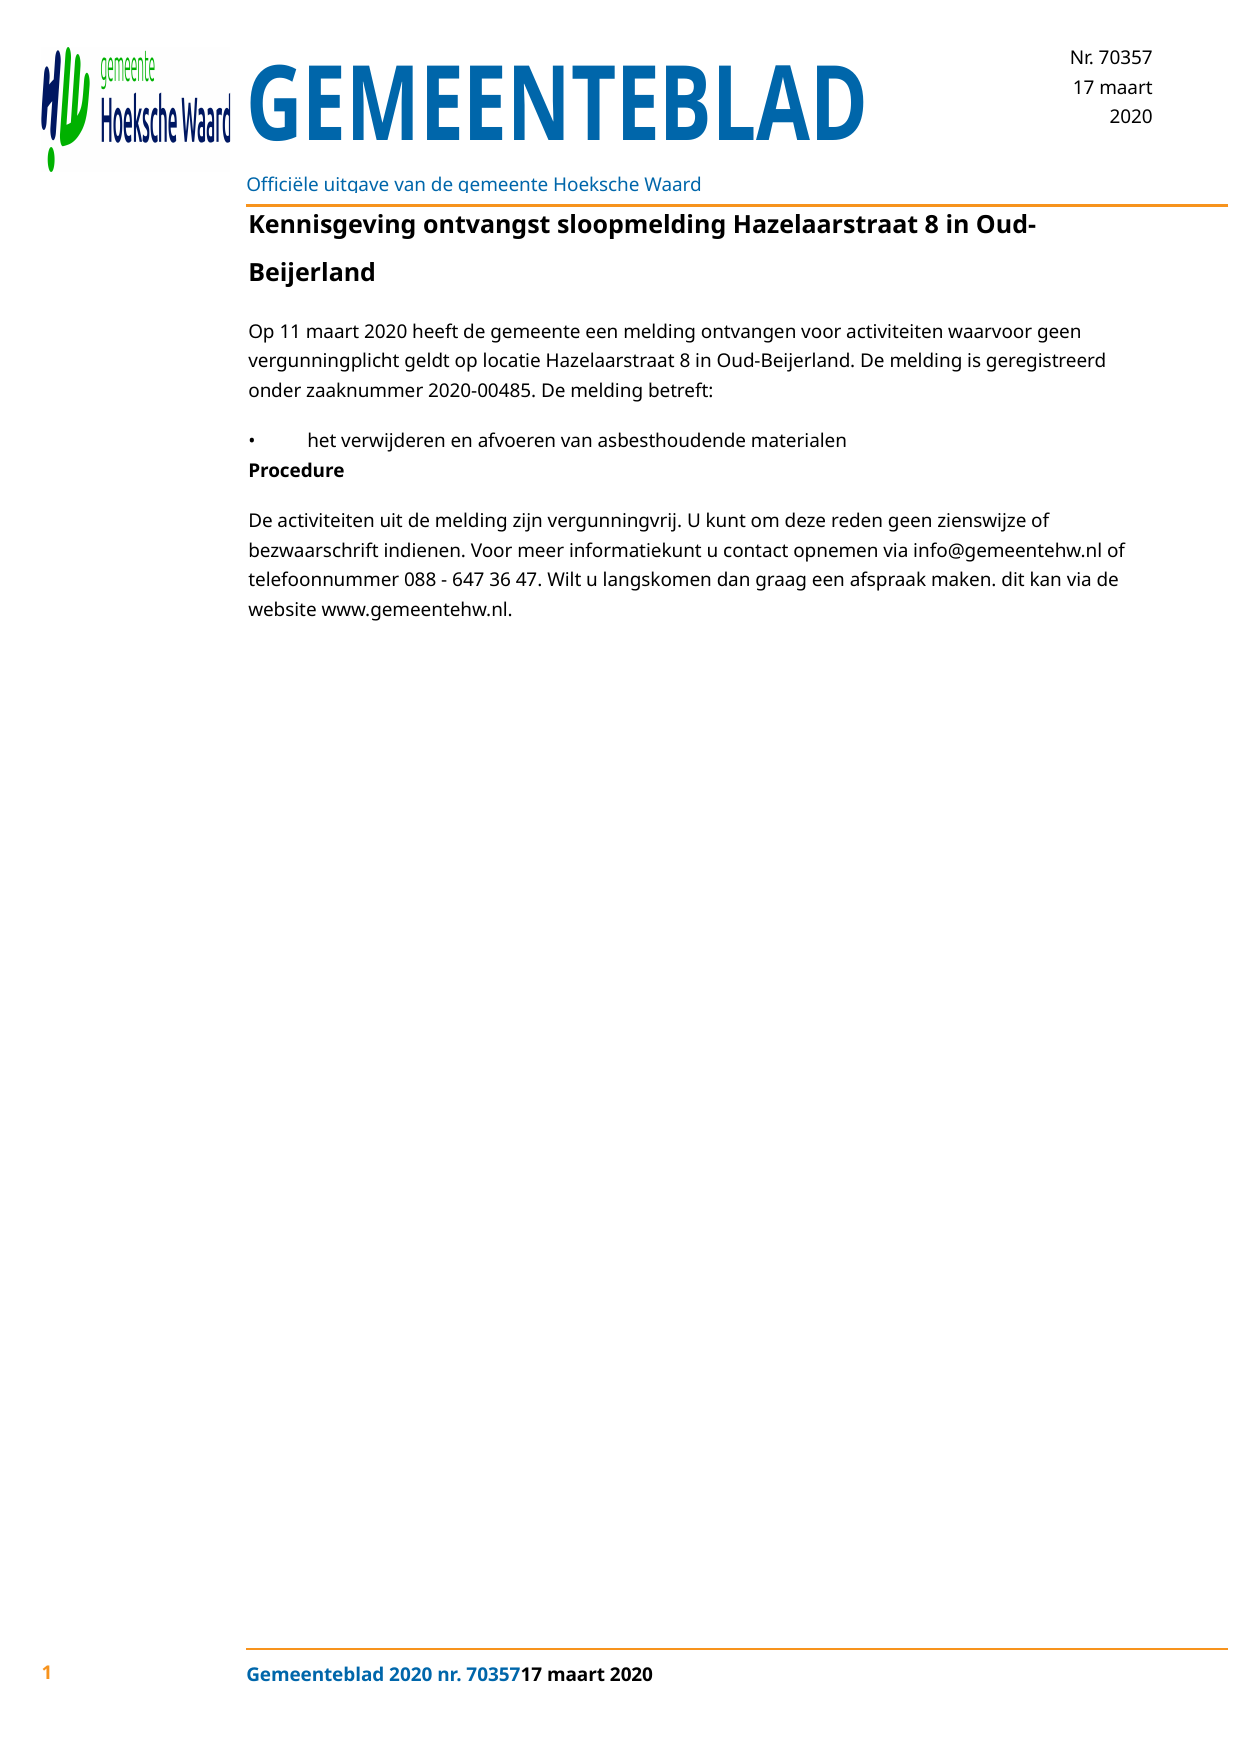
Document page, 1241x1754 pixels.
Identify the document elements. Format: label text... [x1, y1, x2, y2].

text Procedure [248, 457, 1152, 483]
text Kennisgeving ontvangst sloopmelding Hazelaarstraat 8 in Oud-Beijerland [248, 207, 1152, 288]
text Op 11 maart 2020 heeft de gemeente een melding ontvangen voor activiteiten waarvoor geen vergunningplicht geldt op locatie Hazelaarstraat 8 in Oud-Beijerland. De melding is geregistreerd onder zaaknummer 2020-00485. De melding betreft: [248, 318, 1152, 403]
list het verwijderen en afvoeren van asbesthoudende materialen [248, 427, 1152, 453]
text De activiteiten uit de melding zijn vergunningvrij. U kunt om deze reden geen zienswijze of bezwaarschrift indienen. Voor meer informatiekunt u contact opnemen via info@gemeentehw.nl of telefoonnummer 088 - 647 36 47. Wilt u langskomen dan graag een afspraak maken. dit kan via de website www.gemeentehw.nl. [248, 507, 1152, 622]
picture [41, 47, 231, 172]
